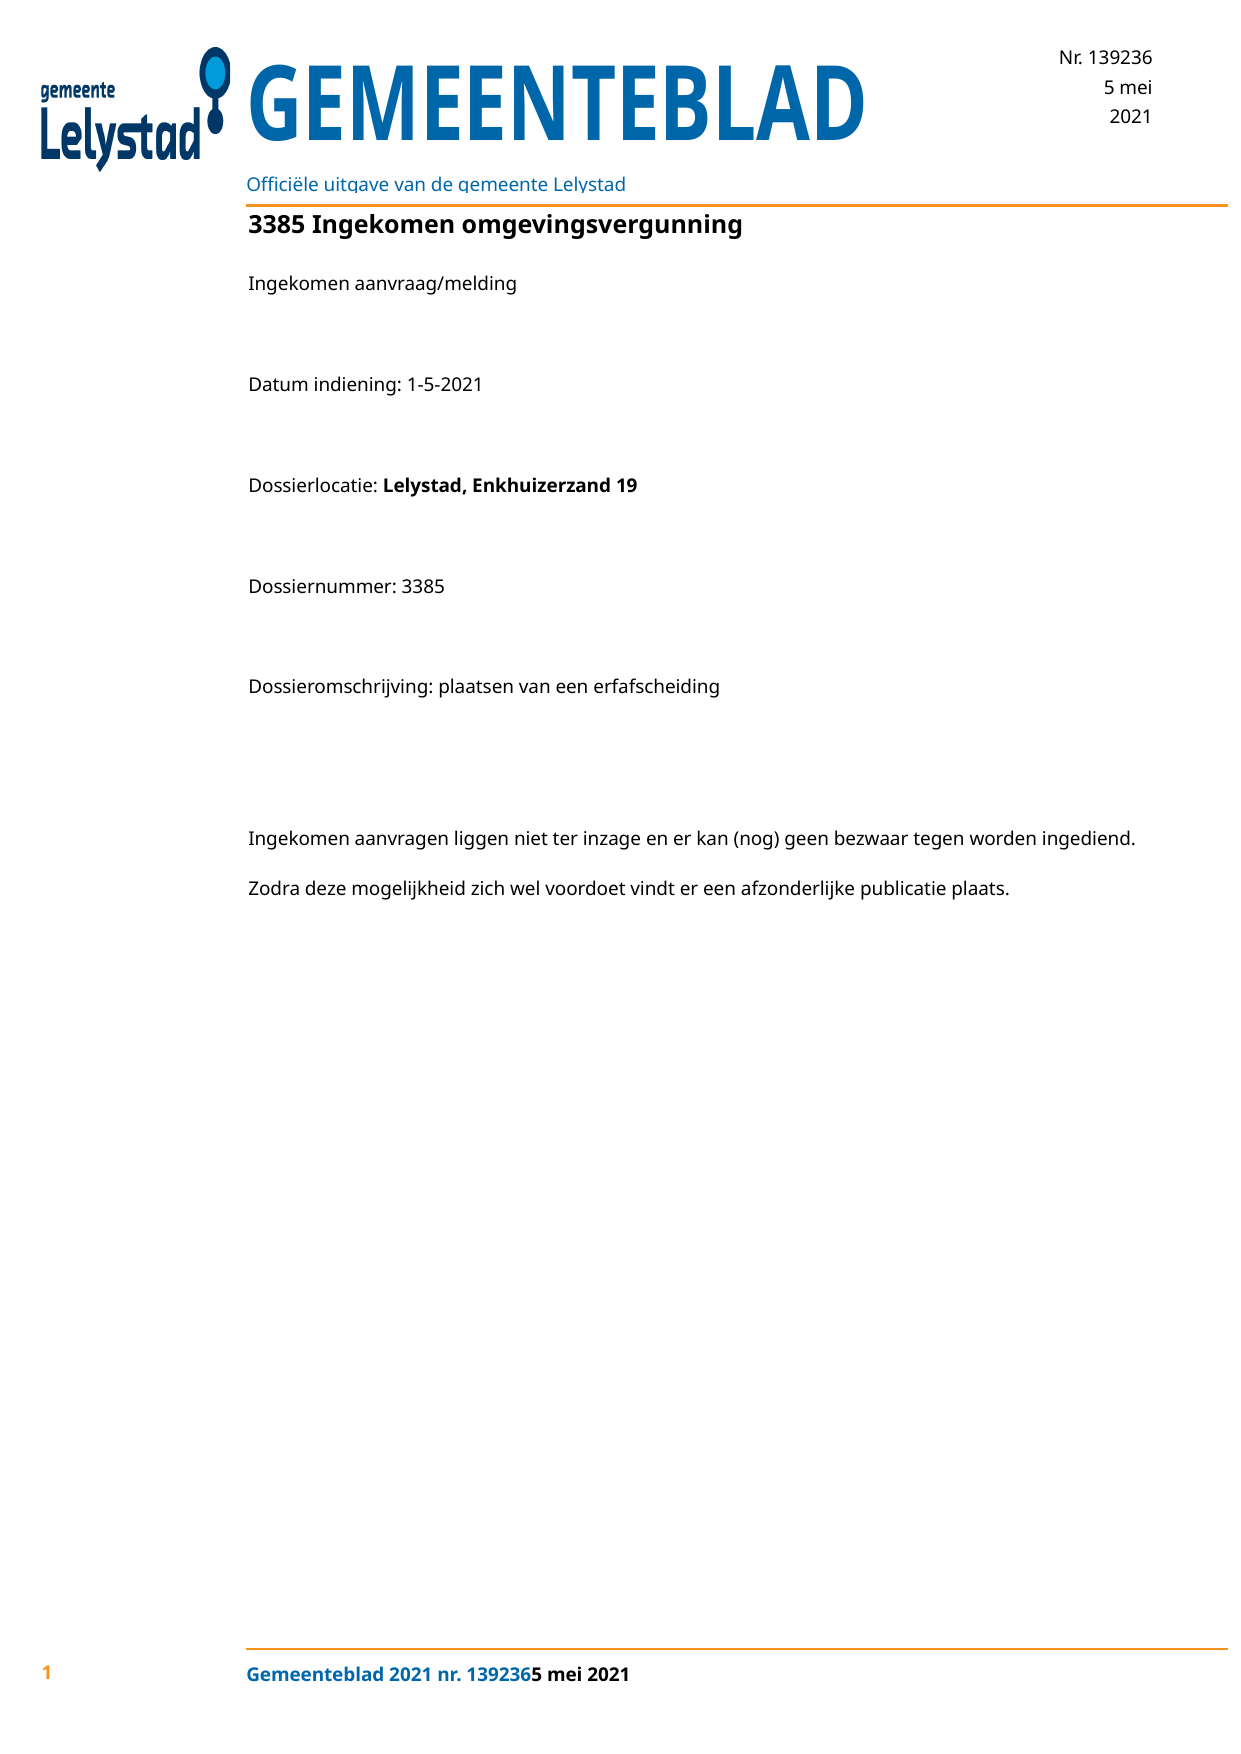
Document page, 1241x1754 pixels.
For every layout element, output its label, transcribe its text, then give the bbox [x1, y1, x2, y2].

text Dossierlocatie: Lelystad, Enkhuizerzand 19 [248, 472, 1152, 498]
text Ingekomen aanvragen liggen niet ter inzage en er kan (nog) geen bezwaar tegen worden ingediend. [248, 825, 1152, 851]
text 3385 Ingekomen omgevingsvergunning [248, 207, 1152, 241]
text Dossieromschrijving: plaatsen van een erfafscheiding [248, 674, 1152, 699]
text Dossiernummer: 3385 [248, 573, 1152, 598]
text Datum indiening: 1-5-2021 [248, 371, 1152, 397]
picture [41, 47, 231, 172]
text Ingekomen aanvraag/melding [248, 270, 1152, 296]
text Zodra deze mogelijkheid zich wel voordoet vindt er een afzonderlijke publicatie plaats. [248, 875, 1152, 901]
